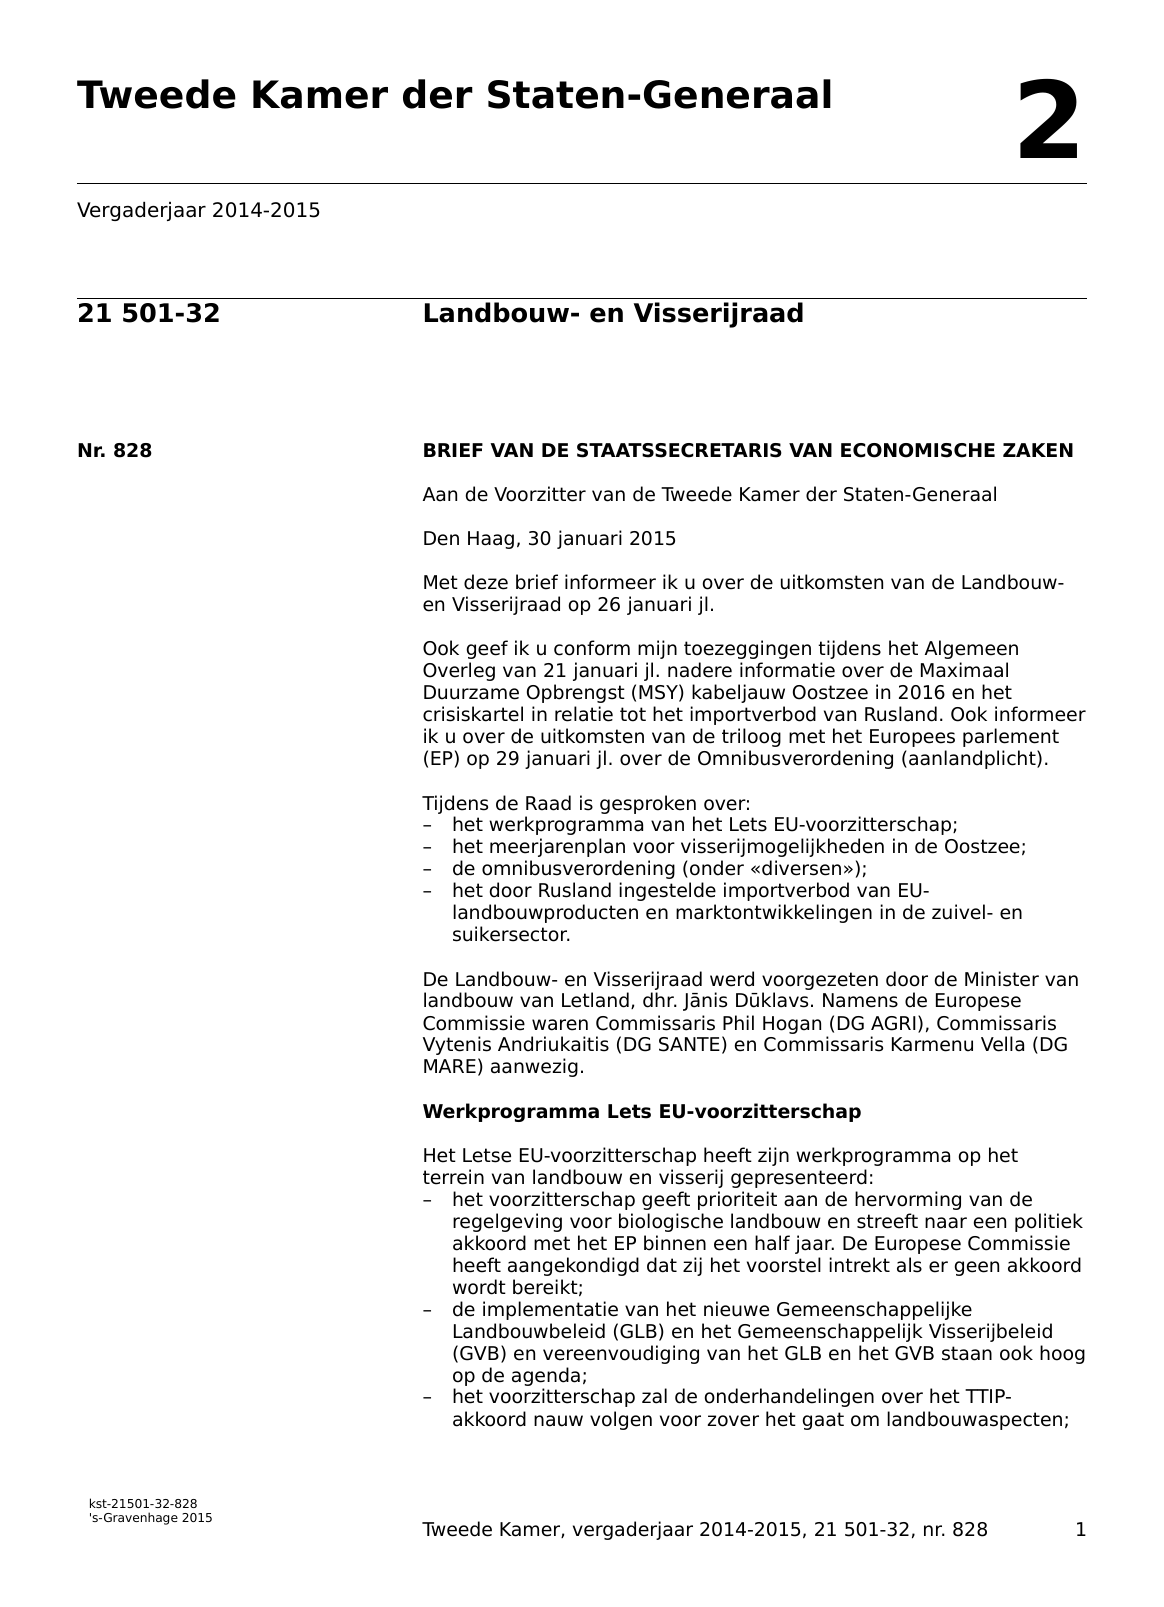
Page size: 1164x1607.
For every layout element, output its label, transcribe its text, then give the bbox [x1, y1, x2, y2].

subtitle Nr. 828 BRIEF VAN DE STAATSSECRETARIS VAN ECONOMISCHE ZAKEN [77, 440, 1087, 462]
text – de omnibusverordening (onder «diversen»); [422, 858, 1087, 880]
text – het meerjarenplan voor visserijmogelijkheden in de Oostzee; [422, 836, 1087, 858]
text – het voorzitterschap zal de onderhandelingen over het TTIP-akkoord nauw volgen voor zover het gaat om landbouwaspecten; [422, 1386, 1087, 1430]
table_header Tweede Kamer der Staten-Generaal [77, 59, 886, 183]
table_header 2 [886, 59, 1087, 183]
text – het werkprogramma van het Lets EU-voorzitterschap; [422, 814, 1087, 836]
text – de implementatie van het nieuwe Gemeenschappelijke Landbouwbeleid (GLB) en het Gemeenschappelijk Visserijbeleid (GVB) en vereenvoudiging van het GLB en het GVB staan ook hoog op de agenda; [422, 1298, 1087, 1386]
text Ook geef ik u conform mijn toezeggingen tijdens het Algemeen Overleg van 21 januari jl. nadere informatie over de Maximaal Duurzame Opbrengst (MSY) kabeljauw Oostzee in 2016 en het crisiskartel in relatie tot het importverbod van Rusland. Ook informeer ik u over de uitkomsten van de triloog met het Europees parlement (EP) op 29 januari jl. over de Omnibusverordening (aanlandplicht). [422, 638, 1087, 770]
text Het Letse EU-voorzitterschap heeft zijn werkprogramma op het terrein van landbouw en visserij gepresenteerd: [422, 1145, 1087, 1189]
subtitle 21 501-32 Landbouw- en Visserijraad [77, 299, 1087, 329]
text – het voorzitterschap geeft prioriteit aan de hervorming van de regelgeving voor biologische landbouw en streeft naar een politiek akkoord met het EP binnen een half jaar. De Europese Commissie heeft aangekondigd dat zij het voorstel intrekt als er geen akkoord wordt bereikt; [422, 1189, 1087, 1298]
text Den Haag, 30 januari 2015 [422, 528, 1087, 550]
table_cell Vergaderjaar 2014-2015 [77, 184, 1087, 298]
text Aan de Voorzitter van de Tweede Kamer der Staten-Generaal [422, 484, 1087, 506]
text 's-Gravenhage 2015 [88, 1511, 323, 1525]
text Met deze brief informeer ik u over de uitkomsten van de Landbouw- en Visserijraad op 26 januari jl. [422, 572, 1087, 616]
text – het door Rusland ingestelde importverbod van EU-landbouwproducten en marktontwikkelingen in de zuivel- en suikersector. [422, 880, 1087, 946]
text De Landbouw- en Visserijraad werd voorgezeten door de Minister van landbouw van Letland, dhr. Jānis Dūklavs. Namens de Europese Commissie waren Commissaris Phil Hogan (DG AGRI), Commissaris Vytenis Andriukaitis (DG SANTE) en Commissaris Karmenu Vella (DG MARE) aanwezig. [422, 968, 1087, 1078]
text kst-21501-32-828 [88, 1497, 323, 1511]
text Tijdens de Raad is gesproken over: [422, 792, 1087, 814]
subtitle Werkprogramma Lets EU-voorzitterschap [422, 1101, 1087, 1122]
